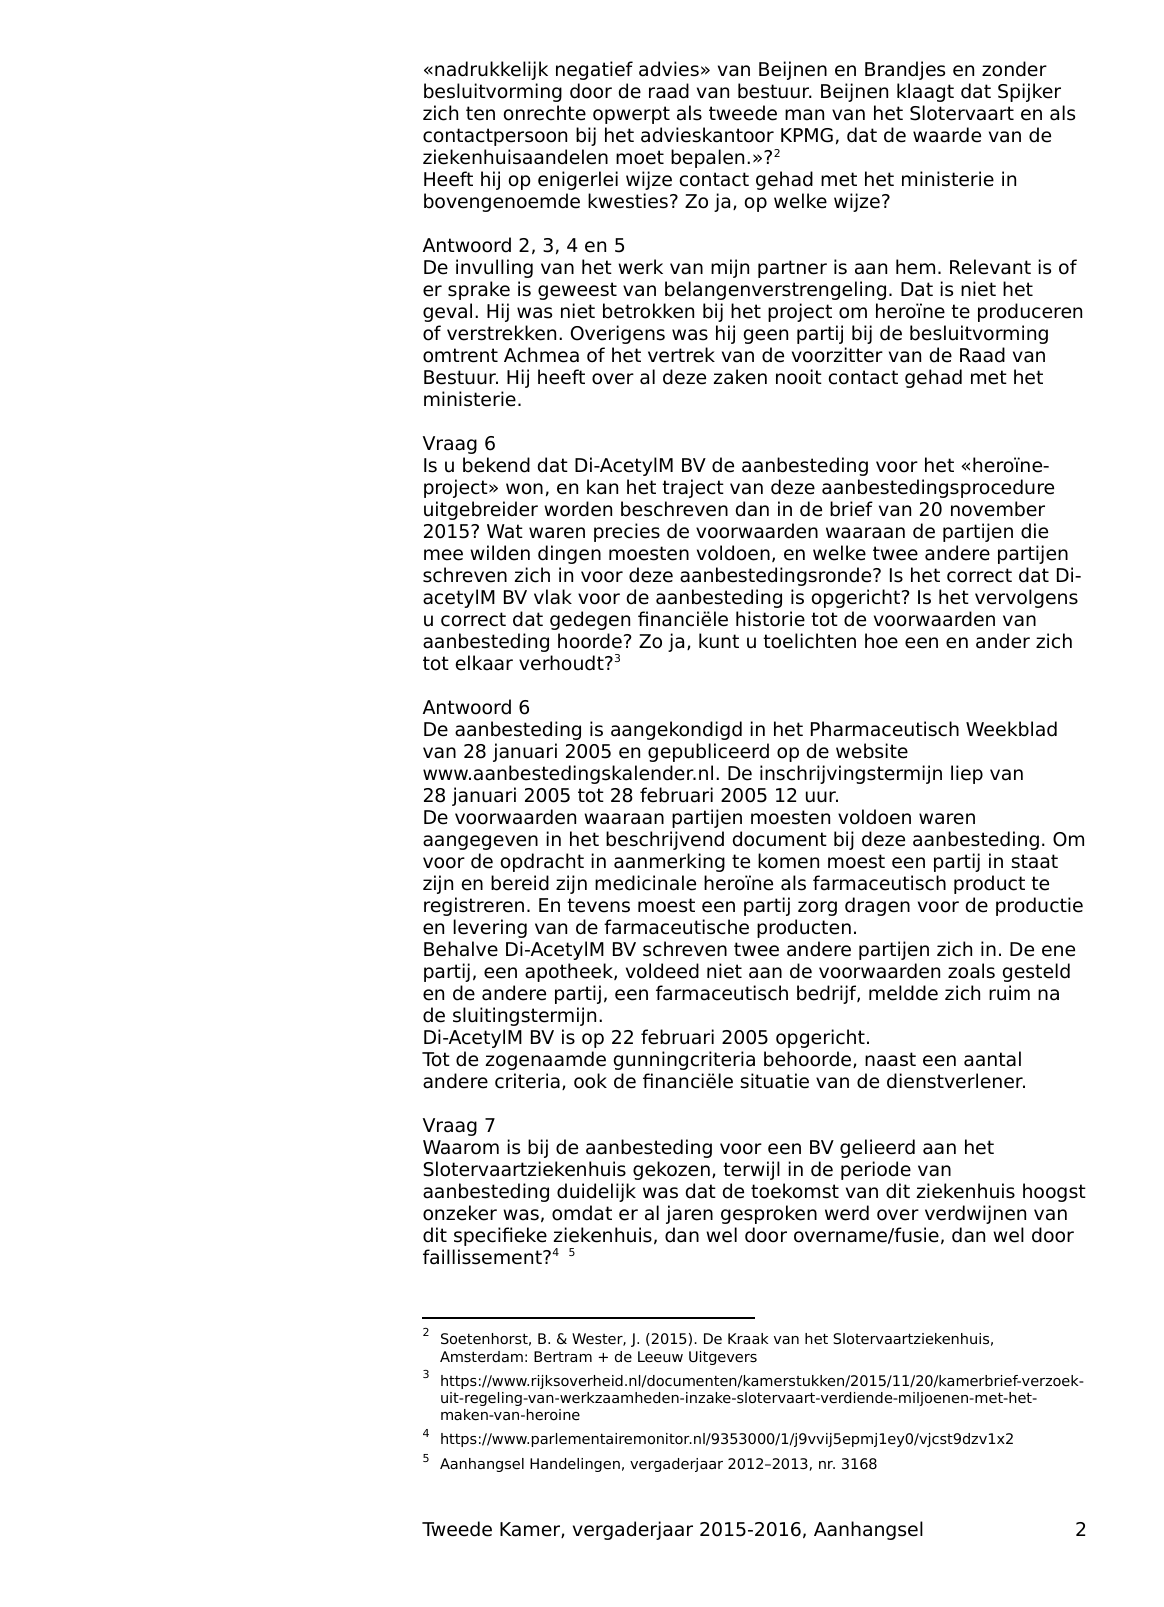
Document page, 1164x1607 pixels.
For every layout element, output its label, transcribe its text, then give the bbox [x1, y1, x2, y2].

text De aanbesteding is aangekondigd in het Pharmaceutisch Weekblad van 28 januari 2005 en gepubliceerd op de website www.aanbestedingskalender.nl. De inschrijvingstermijn liep van 28 januari 2005 tot 28 februari 2005 12 uur. [422, 719, 1087, 807]
text Behalve Di-AcetylM BV schreven twee andere partijen zich in. De ene partij, een apotheek, voldeed niet aan de voorwaarden zoals gesteld en de andere partij, een farmaceutisch bedrijf, meldde zich ruim na de sluitingstermijn. [422, 939, 1087, 1027]
text Soetenhorst, B. & Wester, J. (2015). De Kraak van het Slotervaartziekenhuis, Amsterdam: Bertram + de Leeuw Uitgevers [422, 1327, 1087, 1366]
text Di-AcetylM BV is op 22 februari 2005 opgericht. [422, 1027, 1087, 1049]
text https://www.parlementairemonitor.nl/9353000/1/j9vvij5epmj1ey0/vjcst9dzv1x2 [422, 1427, 1087, 1449]
text Vraag 6 [422, 433, 1087, 455]
text Heeft hij op enigerlei wijze contact gehad met het ministerie in bovengenoemde kwesties? Zo ja, op welke wijze? [422, 169, 1087, 213]
text Is u bekend dat Di-AcetylM BV de aanbesteding voor het «heroïne-project» won, en kan het traject van deze aanbestedingsprocedure uitgebreider worden beschreven dan in de brief van 20 november 2015? Wat waren precies de voorwaarden waaraan de partijen die mee wilden dingen moesten voldoen, en welke twee andere partijen schreven zich in voor deze aanbestedingsronde? Is het correct dat Di-acetylM BV vlak voor de aanbesteding is opgericht? Is het vervolgens u correct dat gedegen financiële historie tot de voorwaarden van aanbesteding hoorde? Zo ja, kunt u toelichten hoe een en ander zich tot elkaar verhoudt? [422, 455, 1087, 675]
text Antwoord 2, 3, 4 en 5 [422, 235, 1087, 257]
text Vraag 7 [422, 1115, 1087, 1137]
text De invulling van het werk van mijn partner is aan hem. Relevant is of er sprake is geweest van belangenverstrengeling. Dat is niet het geval. Hij was niet betrokken bij het project om heroïne te produceren of verstrekken. Overigens was hij geen partij bij de besluitvorming omtrent Achmea of het vertrek van de voorzitter van de Raad van Bestuur. Hij heeft over al deze zaken nooit contact gehad met het ministerie. [422, 257, 1087, 411]
text Aanhangsel Handelingen, vergaderjaar 2012–2013, nr. 3168 [422, 1452, 1087, 1474]
text De voorwaarden waaraan partijen moesten voldoen waren aangegeven in het beschrijvend document bij deze aanbesteding. Om voor de opdracht in aanmerking te komen moest een partij in staat zijn en bereid zijn medicinale heroïne als farmaceutisch product te registreren. En tevens moest een partij zorg dragen voor de productie en levering van de farmaceutische producten. [422, 807, 1087, 939]
text Tot de zogenaamde gunningcriteria behoorde, naast een aantal andere criteria, ook de financiële situatie van de dienstverlener. [422, 1049, 1087, 1093]
text https://www.rijksoverheid.nl/documenten/kamerstukken/2015/11/20/kamerbrief-verzoek-uit-regeling-van-werkzaamheden-inzake-slotervaart-verdiende-miljoenen-met-het-maken-van-heroine [422, 1368, 1087, 1424]
text Antwoord 6 [422, 697, 1087, 719]
text «nadrukkelijk negatief advies» van Beijnen en Brandjes en zonder besluitvorming door de raad van bestuur. Beijnen klaagt dat Spijker zich ten onrechte opwerpt als tweede man van het Slotervaart en als contactpersoon bij het advieskantoor KPMG, dat de waarde van de ziekenhuisaandelen moet bepalen.»? [422, 59, 1087, 169]
text Waarom is bij de aanbesteding voor een BV gelieerd aan het Slotervaartziekenhuis gekozen, terwijl in de periode van aanbesteding duidelijk was dat de toekomst van dit ziekenhuis hoogst onzeker was, omdat er al jaren gesproken werd over verdwijnen van dit specifieke ziekenhuis, dan wel door overname/fusie, dan wel door faillissement? [422, 1137, 1087, 1269]
